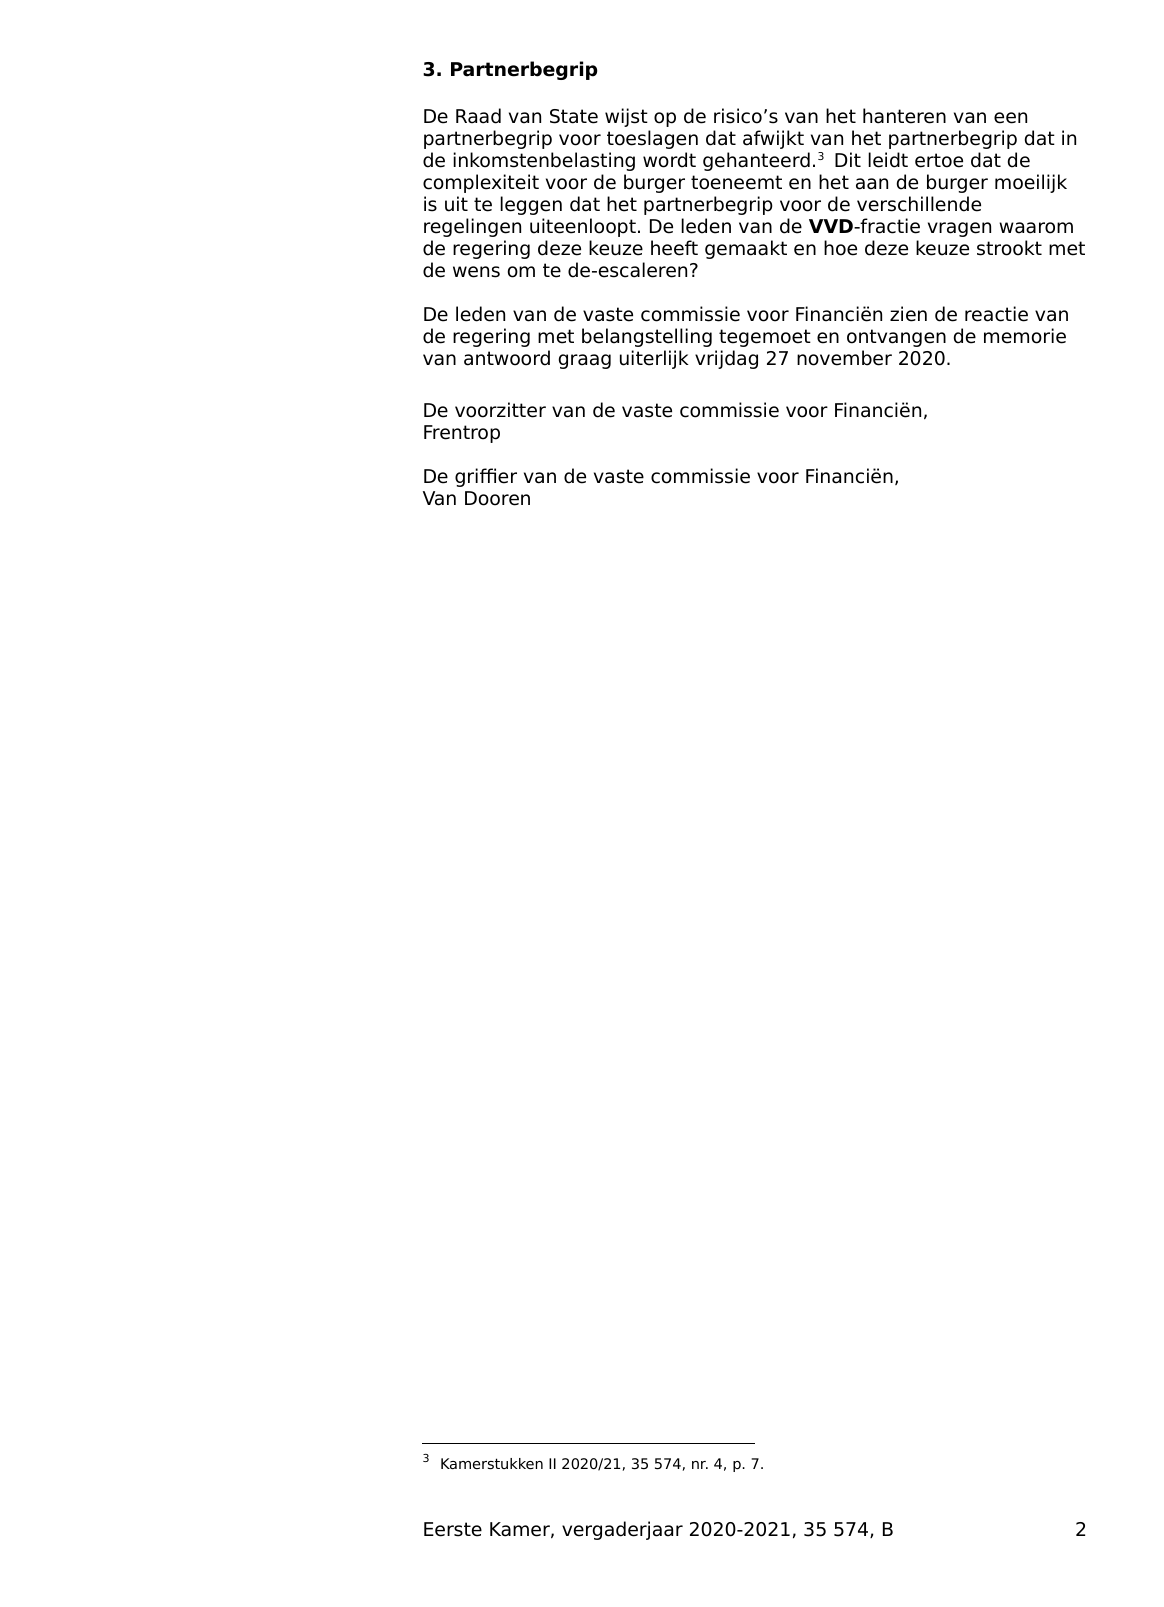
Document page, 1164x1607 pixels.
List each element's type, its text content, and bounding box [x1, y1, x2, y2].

text De voorzitter van de vaste commissie voor Financiën, Frentrop [422, 400, 1087, 444]
text De Raad van State wijst op de risico’s van het hanteren van een partnerbegrip voor toeslagen dat afwijkt van het partnerbegrip dat in de inkomstenbelasting wordt gehanteerd. Dit leidt ertoe dat de complexiteit voor de burger toeneemt en het aan de burger moeilijk is uit te leggen dat het partnerbegrip voor de verschillende regelingen uiteenloopt. De leden van de VVD-fractie vragen waarom de regering deze keuze heeft gemaakt en hoe deze keuze strookt met de wens om te de-escaleren? [422, 106, 1087, 282]
subtitle 3. Partnerbegrip [422, 59, 1087, 81]
text De leden van de vaste commissie voor Financiën zien de reactie van de regering met belangstelling tegemoet en ontvangen de memorie van antwoord graag uiterlijk vrijdag 27 november 2020. [422, 304, 1087, 370]
text Kamerstukken II 2020/21, 35 574, nr. 4, p. 7. [422, 1452, 1087, 1474]
text De griffier van de vaste commissie voor Financiën, Van Dooren [422, 466, 1087, 510]
